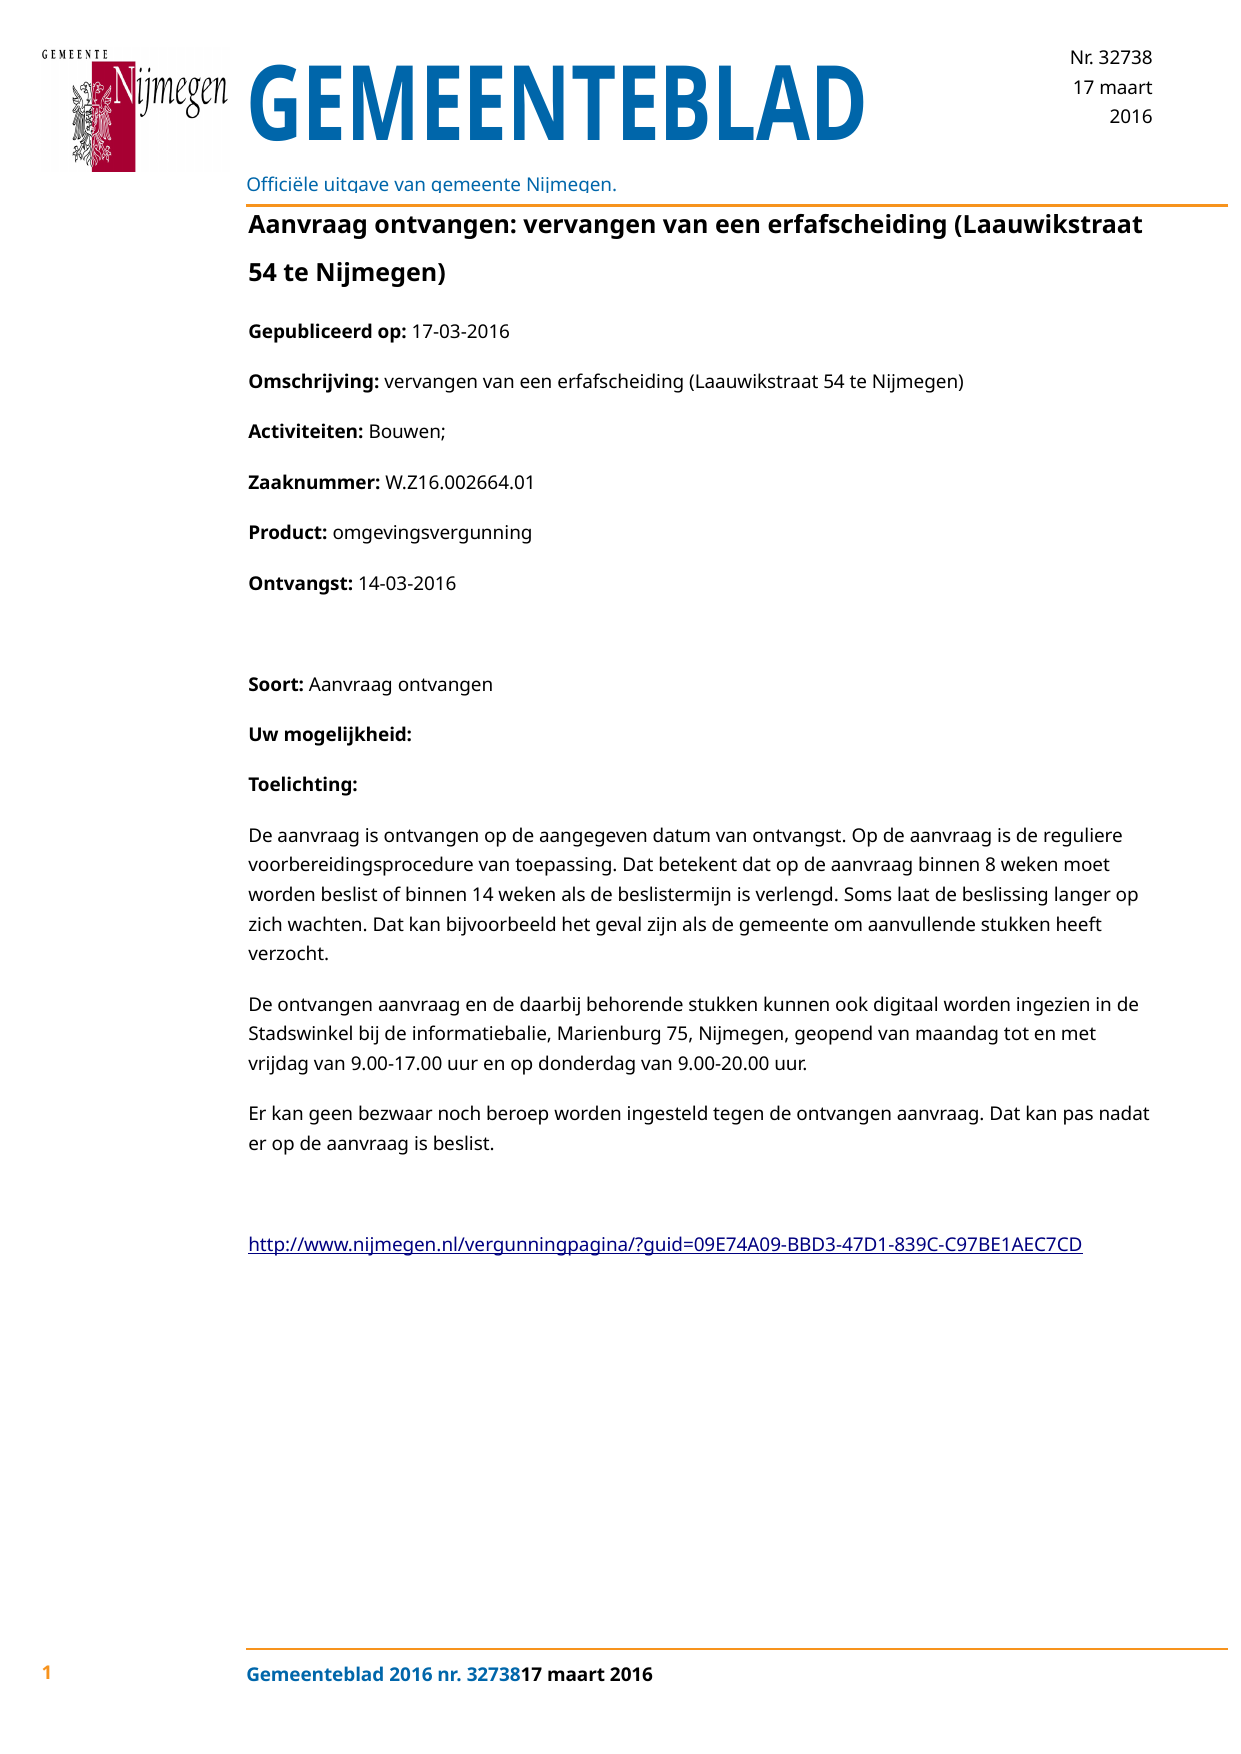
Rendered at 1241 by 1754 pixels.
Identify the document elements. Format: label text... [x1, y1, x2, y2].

text Aanvraag ontvangen: vervangen van een erfafscheiding (Laauwikstraat 54 te Nijmegen) [248, 207, 1152, 288]
text Omschrijving: vervangen van een erfafscheiding (Laauwikstraat 54 te Nijmegen) [248, 368, 1152, 394]
text De aanvraag is ontvangen op de aangegeven datum van ontvangst. Op de aanvraag is de reguliere voorbereidingsprocedure van toepassing. Dat betekent dat op de aanvraag binnen 8 weken moet worden beslist of binnen 14 weken als de beslistermijn is verlengd. Soms laat de beslissing langer op zich wachten. Dat kan bijvoorbeeld het geval zijn als de gemeente om aanvullende stukken heeft verzocht. [248, 822, 1152, 966]
text Gepubliceerd op: 17-03-2016 [248, 318, 1152, 344]
text De ontvangen aanvraag en de daarbij behorende stukken kunnen ook digitaal worden ingezien in de Stadswinkel bij de informatiebalie, Marienburg 75, Nijmegen, geopend van maandag tot en met vrijdag van 9.00-17.00 uur en op donderdag van 9.00-20.00 uur. [248, 991, 1152, 1076]
text Uw mogelijkheid: [248, 721, 1152, 747]
text http://www.nijmegen.nl/vergunningpagina/?guid=09E74A09-BBD3-47D1-839C-C97BE1AEC7CD [248, 1231, 1152, 1257]
text Activiteiten: Bouwen; [248, 419, 1152, 444]
text Toelichting: [248, 772, 1152, 797]
text Product: omgevingsvergunning [248, 519, 1152, 545]
picture [41, 47, 231, 172]
text Soort: Aanvraag ontvangen [248, 671, 1152, 697]
text Zaaknummer: W.Z16.002664.01 [248, 469, 1152, 495]
text Er kan geen bezwaar noch beroep worden ingesteld tegen de ontvangen aanvraag. Dat kan pas nadat er op de aanvraag is beslist. [248, 1100, 1152, 1156]
text Ontvangst: 14-03-2016 [248, 570, 1152, 596]
